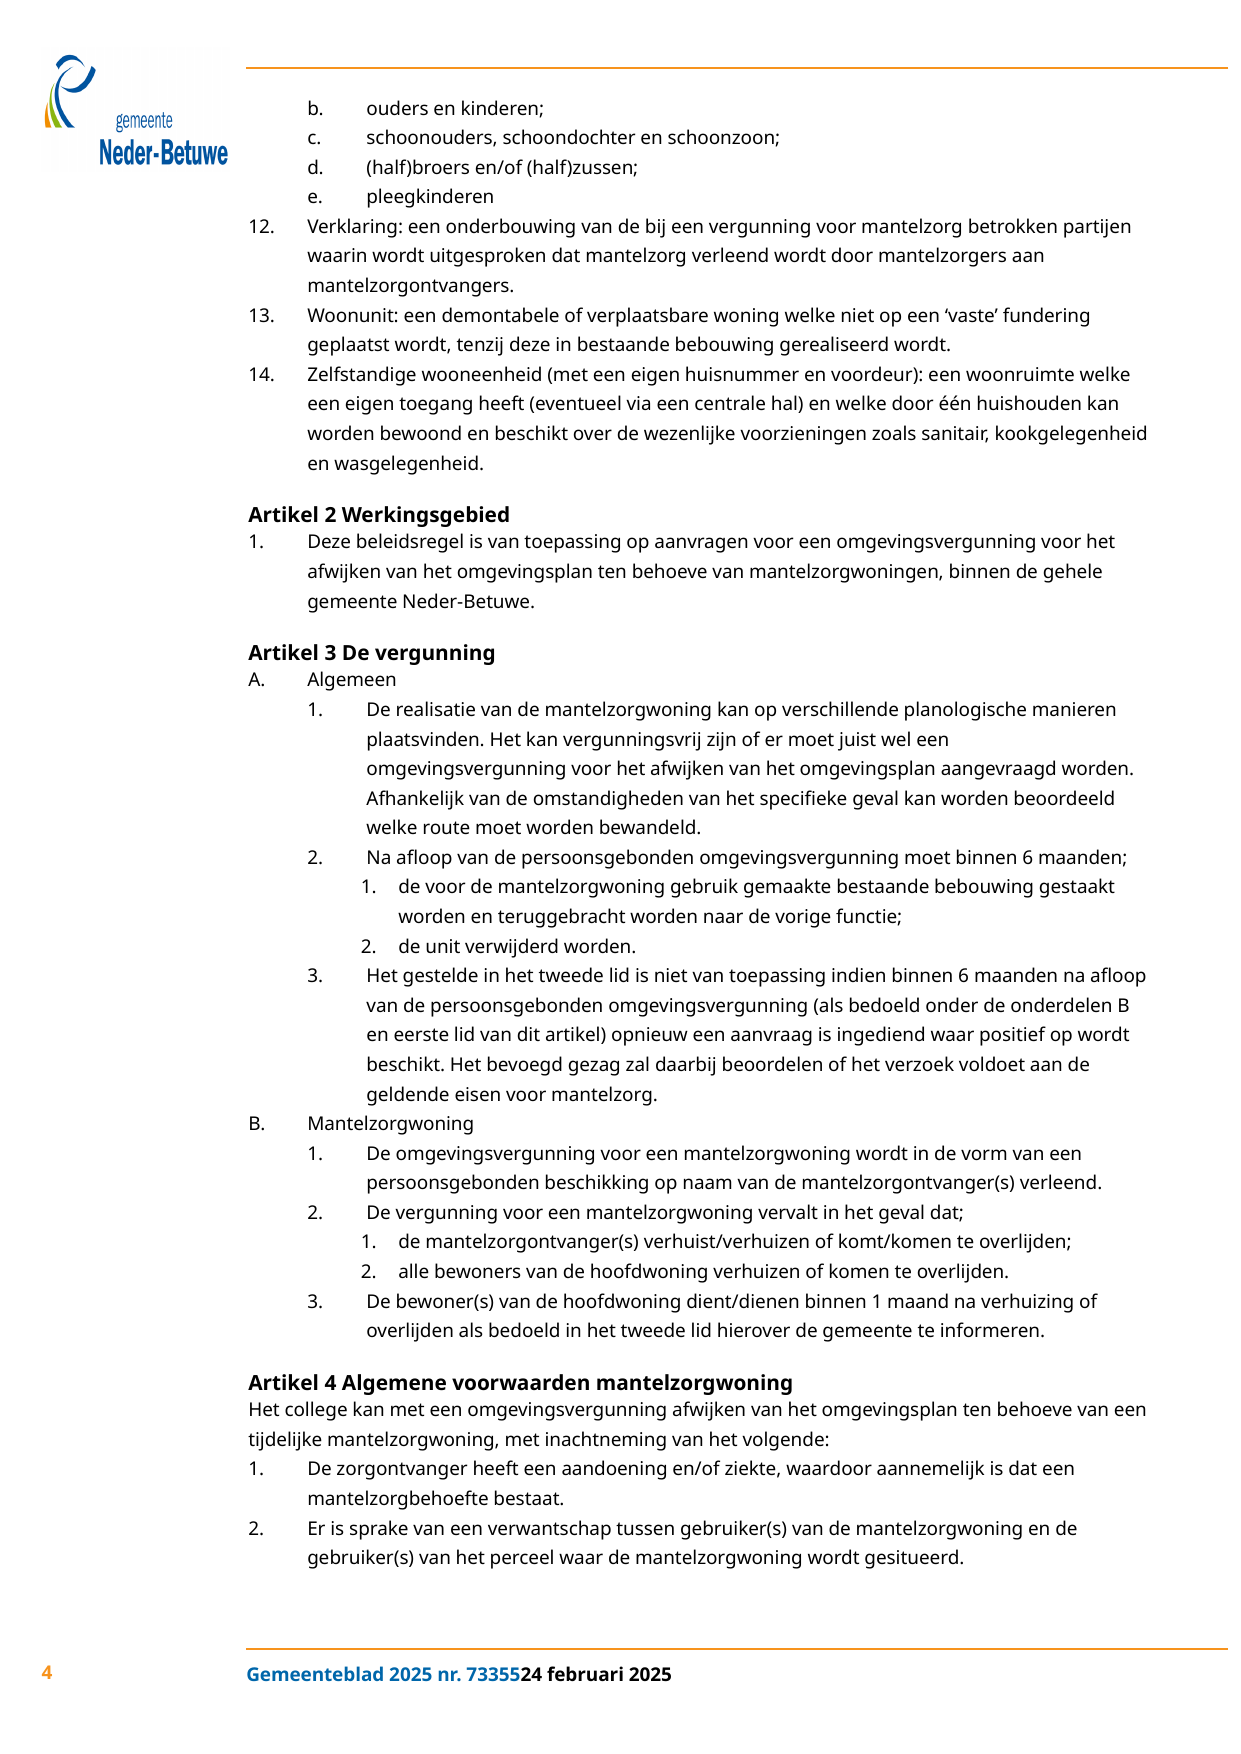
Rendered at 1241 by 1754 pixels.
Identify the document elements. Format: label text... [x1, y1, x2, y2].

list de mantelzorgontvanger(s) verhuist/verhuizen of komt/komen te overlijden; [361, 1229, 1152, 1254]
list De omgevingsvergunning voor een mantelzorgwoning wordt in de vorm van een persoonsgebonden beschikking op naam van de mantelzorgontvanger(s) verleend. [307, 1140, 1152, 1195]
list de unit verwijderd worden. [361, 933, 1152, 959]
text Artikel 4 Algemene voorwaarden mantelzorgwoning [248, 1368, 1152, 1396]
list Woonunit: een demontabele of verplaatsbare woning welke niet op een ‘vaste’ fundering geplaatst wordt, tenzij deze in bestaande bebouwing gerealiseerd wordt. [248, 302, 1152, 357]
list Algemeen [248, 667, 1152, 692]
text Het college kan met een omgevingsvergunning afwijken van het omgevingsplan ten behoeve van een tijdelijke mantelzorgwoning, met inachtneming van het volgende: [248, 1396, 1152, 1452]
text Artikel 2 Werkingsgebied [248, 500, 1152, 529]
list de voor de mantelzorgwoning gebruik gemaakte bestaande bebouwing gestaakt worden en teruggebracht worden naar de vorige functie; [361, 874, 1152, 929]
list Na afloop van de persoonsgebonden omgevingsvergunning moet binnen 6 maanden; [307, 844, 1152, 870]
list schoonouders, schoondochter en schoonzoon; [307, 124, 1152, 150]
list (half)broers en/of (half)zussen; [307, 154, 1152, 180]
list De vergunning voor een mantelzorgwoning vervalt in het geval dat; [307, 1199, 1152, 1225]
text Artikel 3 De vergunning [248, 638, 1152, 667]
list De bewoner(s) van de hoofdwoning dient/dienen binnen 1 maand na verhuizing of overlijden als bedoeld in het tweede lid hierover de gemeente te informeren. [307, 1288, 1152, 1343]
list pleegkinderen [307, 183, 1152, 209]
list Mantelzorgwoning [248, 1110, 1152, 1136]
list ouders en kinderen; [307, 95, 1152, 121]
list Er is sprake van een verwantschap tussen gebruiker(s) van de mantelzorgwoning en de gebruiker(s) van het perceel waar de mantelzorgwoning wordt gesitueerd. [248, 1515, 1152, 1570]
list Het gestelde in het tweede lid is niet van toepassing indien binnen 6 maanden na afloop van de persoonsgebonden omgevingsvergunning (als bedoeld onder de onderdelen B en eerste lid van dit artikel) opnieuw een aanvraag is ingediend waar positief op wordt beschikt. Het bevoegd gezag zal daarbij beoordelen of het verzoek voldoet aan de geldende eisen voor mantelzorg. [307, 962, 1152, 1107]
list alle bewoners van de hoofdwoning verhuizen of komen te overlijden. [361, 1258, 1152, 1284]
list Verklaring: een onderbouwing van de bij een vergunning voor mantelzorg betrokken partijen waarin wordt uitgesproken dat mantelzorg verleend wordt door mantelzorgers aan mantelzorgontvangers. [248, 213, 1152, 298]
list De zorgontvanger heeft een aandoening en/of ziekte, waardoor aannemelijk is dat een mantelzorgbehoefte bestaat. [248, 1456, 1152, 1511]
list De realisatie van de mantelzorgwoning kan op verschillende planologische manieren plaatsvinden. Het kan vergunningsvrij zijn of er moet juist wel een omgevingsvergunning voor het afwijken van het omgevingsplan aangevraagd worden. Afhankelijk van de omstandigheden van het specifieke geval kan worden beoordeeld welke route moet worden bewandeld. [307, 696, 1152, 840]
picture [41, 47, 231, 172]
list Zelfstandige wooneenheid (met een eigen huisnummer en voordeur): een woonruimte welke een eigen toegang heeft (eventueel via een centrale hal) en welke door één huishouden kan worden bewoond en beschikt over de wezenlijke voorzieningen zoals sanitair, kookgelegenheid en wasgelegenheid. [248, 361, 1152, 476]
list Deze beleidsregel is van toepassing op aanvragen voor een omgevingsvergunning voor het afwijken van het omgevingsplan ten behoeve van mantelzorgwoningen, binnen de gehele gemeente Neder-Betuwe. [248, 529, 1152, 613]
